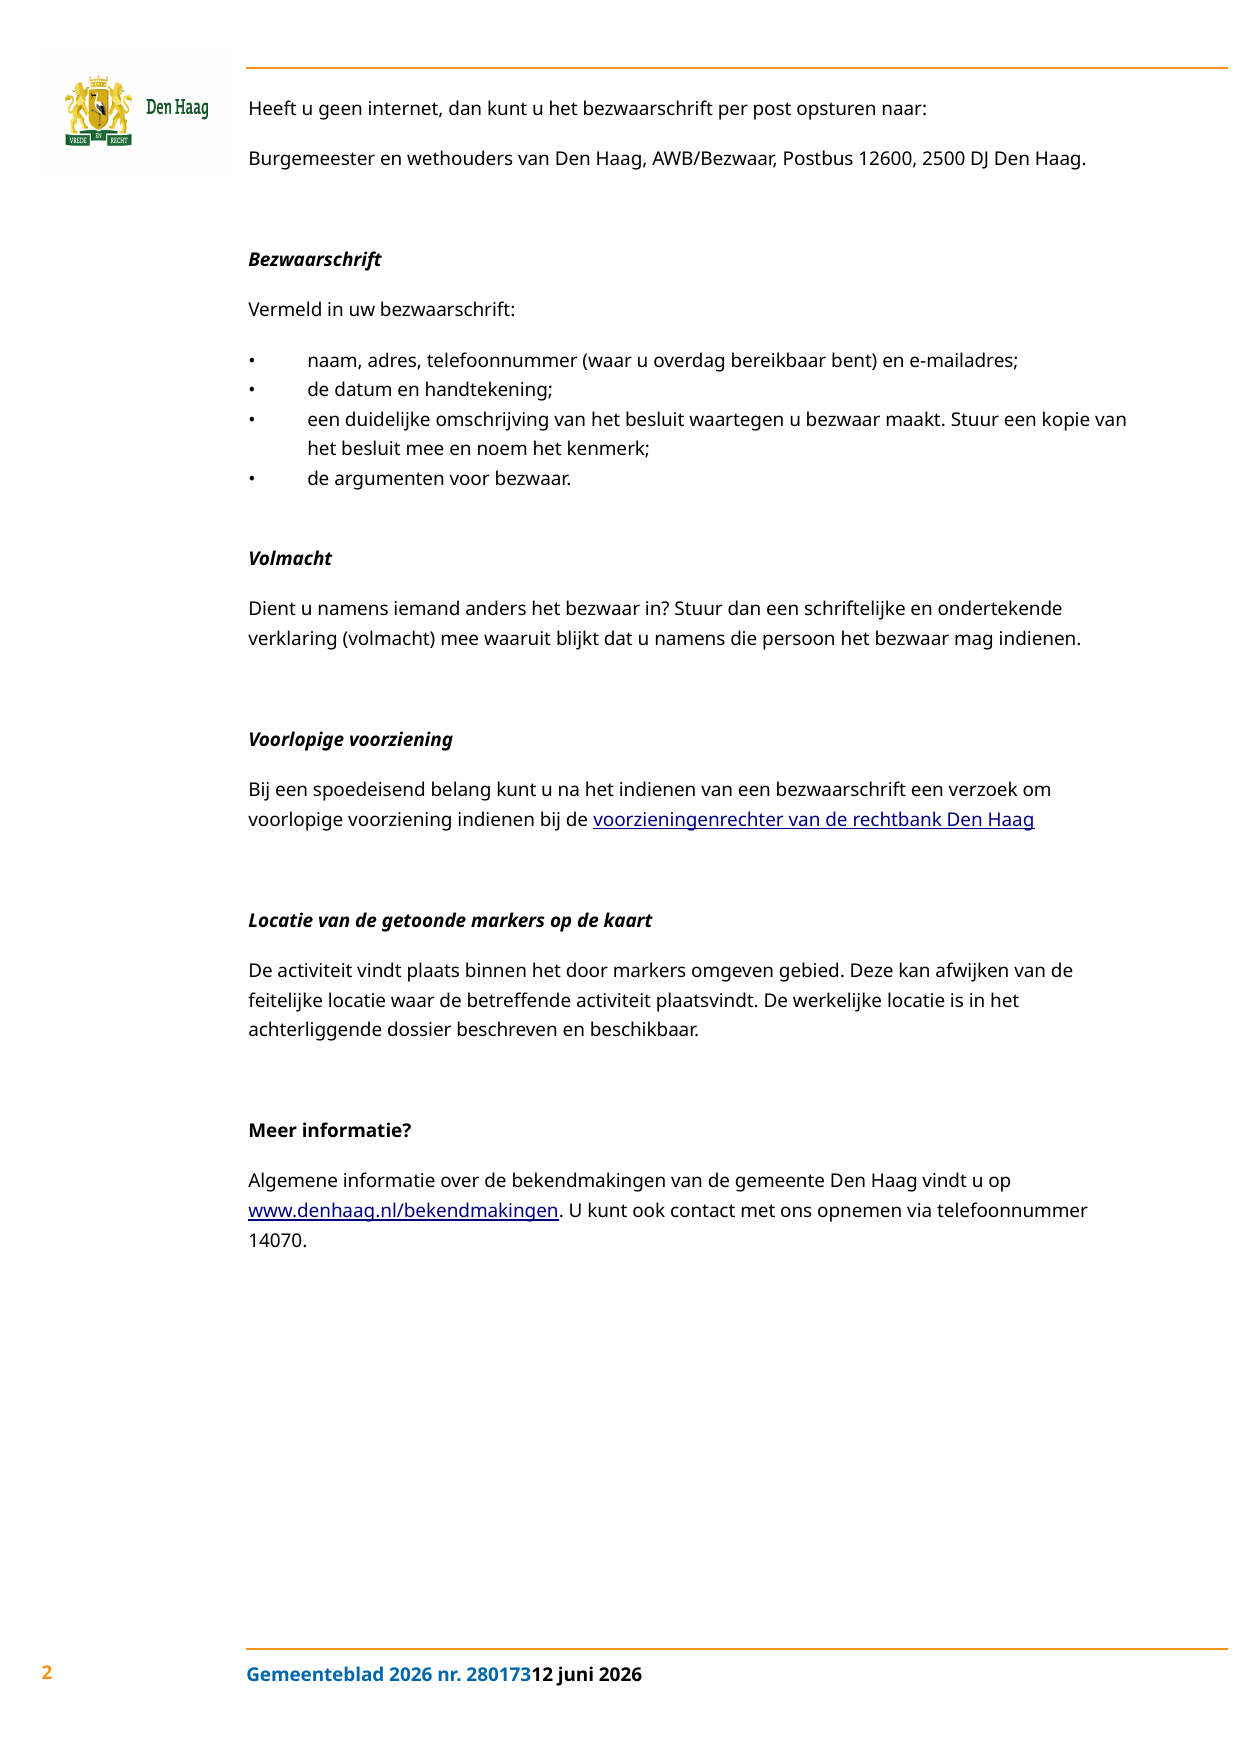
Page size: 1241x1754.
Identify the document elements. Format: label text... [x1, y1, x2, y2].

text Algemene informatie over de bekendmakingen van de gemeente Den Haag vindt u op www.denhaag.nl/bekendmakingen. U kunt ook contact met ons opnemen via telefoonnummer 14070. [248, 1168, 1152, 1253]
text Voorlopige voorziening [248, 726, 1152, 752]
text Heeft u geen internet, dan kunt u het bezwaarschrift per post opsturen naar: [248, 95, 1152, 121]
list de datum en handtekening; [248, 376, 1152, 402]
text Bezwaarschrift [248, 246, 1152, 272]
text De activiteit vindt plaats binnen het door markers omgeven gebied. Deze kan afwijken van de feitelijke locatie waar de betreffende activiteit plaatsvindt. De werkelijke locatie is in het achterliggende dossier beschreven en beschikbaar. [248, 957, 1152, 1042]
text Bij een spoedeisend belang kunt u na het indienen van een bezwaarschrift een verzoek om voorlopige voorziening indienen bij de voorzieningenrechter van de rechtbank Den Haag [248, 776, 1152, 832]
list de argumenten voor bezwaar. [248, 465, 1152, 491]
list naam, adres, telefoonnummer (waar u overdag bereikbaar bent) en e-mailadres; [248, 347, 1152, 373]
text Burgemeester en wethouders van Den Haag, AWB/Bezwaar, Postbus 12600, 2500 DJ Den Haag. [248, 145, 1152, 171]
text Locatie van de getoonde markers op de kaart [248, 907, 1152, 933]
text Volmacht [248, 545, 1152, 571]
text Dient u namens iemand anders het bezwaar in? Stuur dan een schriftelijke en ondertekende verklaring (volmacht) mee waaruit blijkt dat u namens die persoon het bezwaar mag indienen. [248, 596, 1152, 651]
picture [41, 47, 231, 172]
text Meer informatie? [248, 1117, 1152, 1143]
list een duidelijke omschrijving van het besluit waartegen u bezwaar maakt. Stuur een kopie van het besluit mee en noem het kenmerk; [248, 406, 1152, 461]
text Vermeld in uw bezwaarschrift: [248, 296, 1152, 322]
